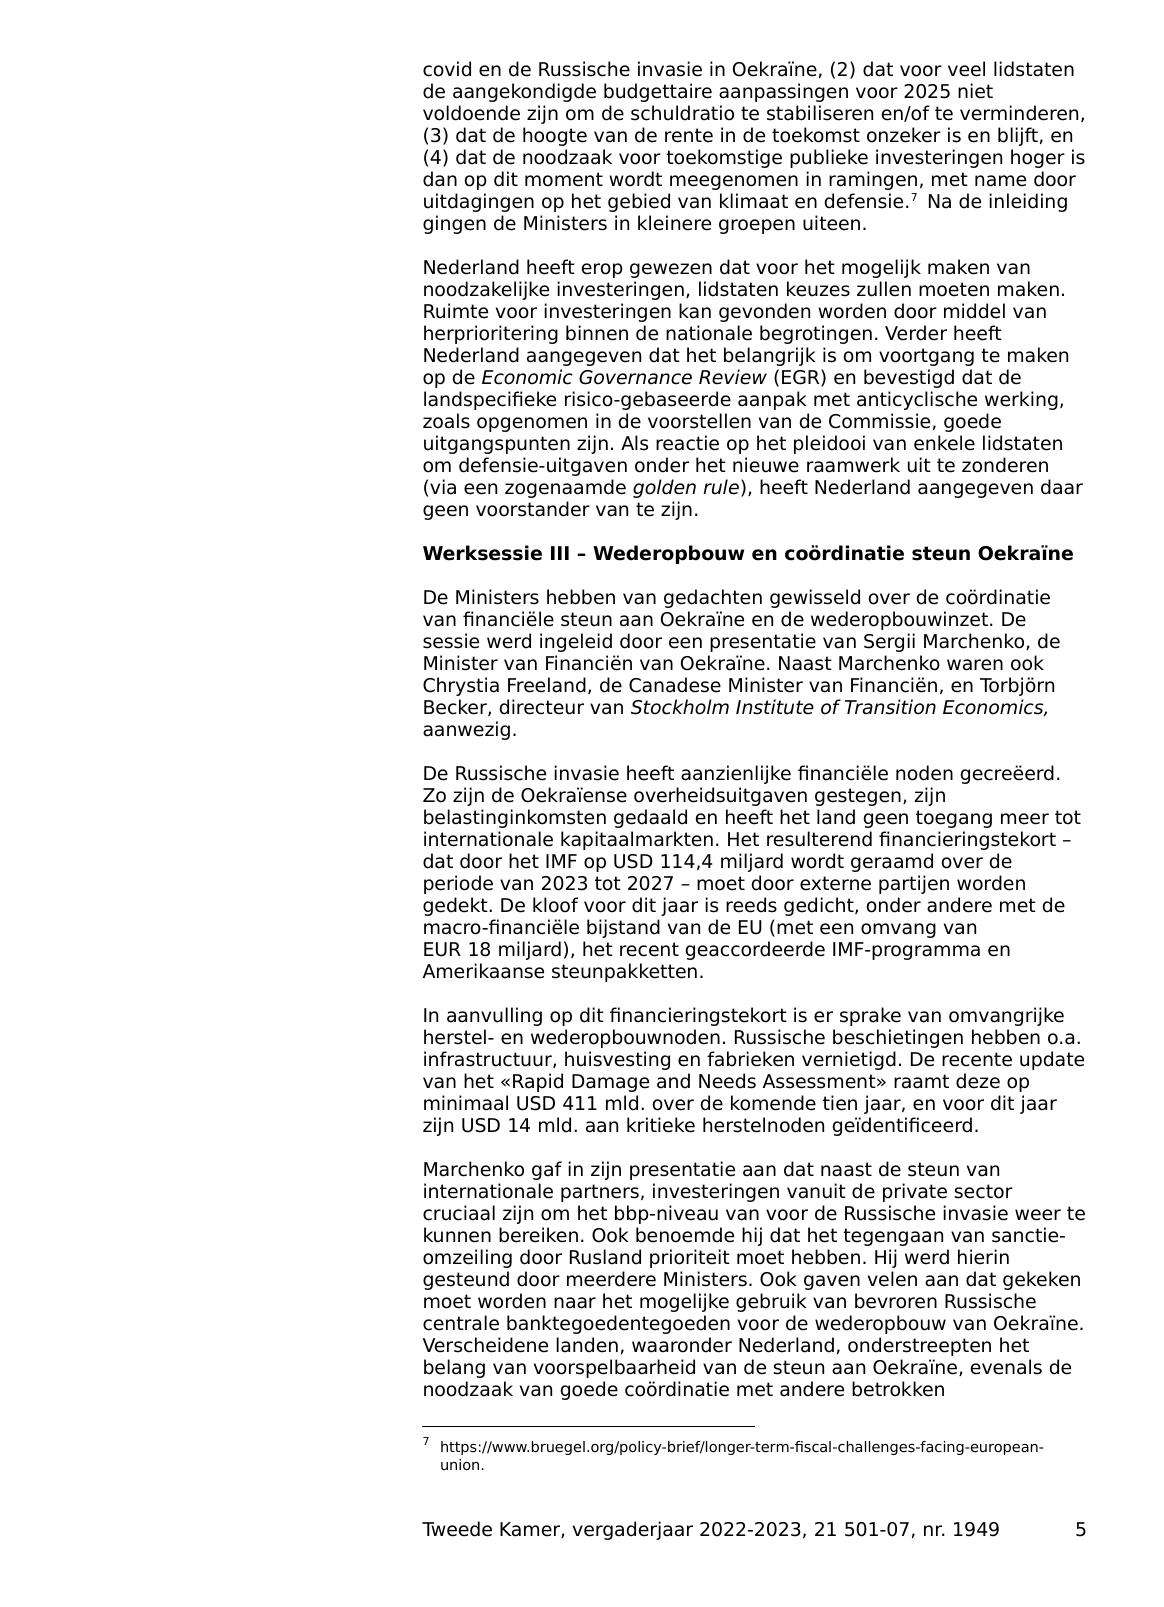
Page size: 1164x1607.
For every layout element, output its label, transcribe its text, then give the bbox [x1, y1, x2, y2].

text De Ministers hebben van gedachten gewisseld over de coördinatie van financiële steun aan Oekraïne en de wederopbouwinzet. De sessie werd ingeleid door een presentatie van Sergii Marchenko, de Minister van Financiën van Oekraïne. Naast Marchenko waren ook Chrystia Freeland, de Canadese Minister van Financiën, en Torbjörn Becker, directeur van Stockholm Institute of Transition Economics, aanwezig. [422, 587, 1087, 741]
text https://www.bruegel.org/policy-brief/longer-term-fiscal-challenges-facing-european-union. [422, 1435, 1087, 1474]
text Nederland heeft erop gewezen dat voor het mogelijk maken van noodzakelijke investeringen, lidstaten keuzes zullen moeten maken. Ruimte voor investeringen kan gevonden worden door middel van herprioritering binnen de nationale begrotingen. Verder heeft Nederland aangegeven dat het belangrijk is om voortgang te maken op de Economic Governance Review (EGR) en bevestigd dat de landspecifieke risico-gebaseerde aanpak met anticyclische werking, zoals opgenomen in de voorstellen van de Commissie, goede uitgangspunten zijn. Als reactie op het pleidooi van enkele lidstaten om defensie-uitgaven onder het nieuwe raamwerk uit te zonderen (via een zogenaamde golden rule), heeft Nederland aangegeven daar geen voorstander van te zijn. [422, 257, 1087, 521]
text In aanvulling op dit financieringstekort is er sprake van omvangrijke herstel- en wederopbouwnoden. Russische beschietingen hebben o.a. infrastructuur, huisvesting en fabrieken vernietigd. De recente update van het «Rapid Damage and Needs Assessment» raamt deze op minimaal USD 411 mld. over de komende tien jaar, en voor dit jaar zijn USD 14 mld. aan kritieke herstelnoden geïdentificeerd. [422, 1005, 1087, 1137]
text covid en de Russische invasie in Oekraïne, (2) dat voor veel lidstaten de aangekondigde budgettaire aanpassingen voor 2025 niet voldoende zijn om de schuldratio te stabiliseren en/of te verminderen, (3) dat de hoogte van de rente in de toekomst onzeker is en blijft, en (4) dat de noodzaak voor toekomstige publieke investeringen hoger is dan op dit moment wordt meegenomen in ramingen, met name door uitdagingen op het gebied van klimaat en defensie. Na de inleiding gingen de Ministers in kleinere groepen uiteen. [422, 59, 1087, 235]
text De Russische invasie heeft aanzienlijke financiële noden gecreëerd. Zo zijn de Oekraïense overheidsuitgaven gestegen, zijn belastinginkomsten gedaald en heeft het land geen toegang meer tot internationale kapitaalmarkten. Het resulterend financieringstekort – dat door het IMF op USD 114,4 miljard wordt geraamd over de periode van 2023 tot 2027 – moet door externe partijen worden gedekt. De kloof voor dit jaar is reeds gedicht, onder andere met de macro-financiële bijstand van de EU (met een omvang van EUR 18 miljard), het recent geaccordeerde IMF-programma en Amerikaanse steunpakketten. [422, 763, 1087, 983]
text Marchenko gaf in zijn presentatie aan dat naast de steun van internationale partners, investeringen vanuit de private sector cruciaal zijn om het bbp-niveau van voor de Russische invasie weer te kunnen bereiken. Ook benoemde hij dat het tegengaan van sanctie-omzeiling door Rusland prioriteit moet hebben. Hij werd hierin gesteund door meerdere Ministers. Ook gaven velen aan dat gekeken moet worden naar het mogelijke gebruik van bevroren Russische centrale banktegoedentegoeden voor de wederopbouw van Oekraïne. Verscheidene landen, waaronder Nederland, onderstreepten het belang van voorspelbaarheid van de steun aan Oekraïne, evenals de noodzaak van goede coördinatie met andere betrokken [422, 1159, 1087, 1401]
subtitle Werksessie III – Wederopbouw en coördinatie steun Oekraïne [422, 543, 1087, 565]
